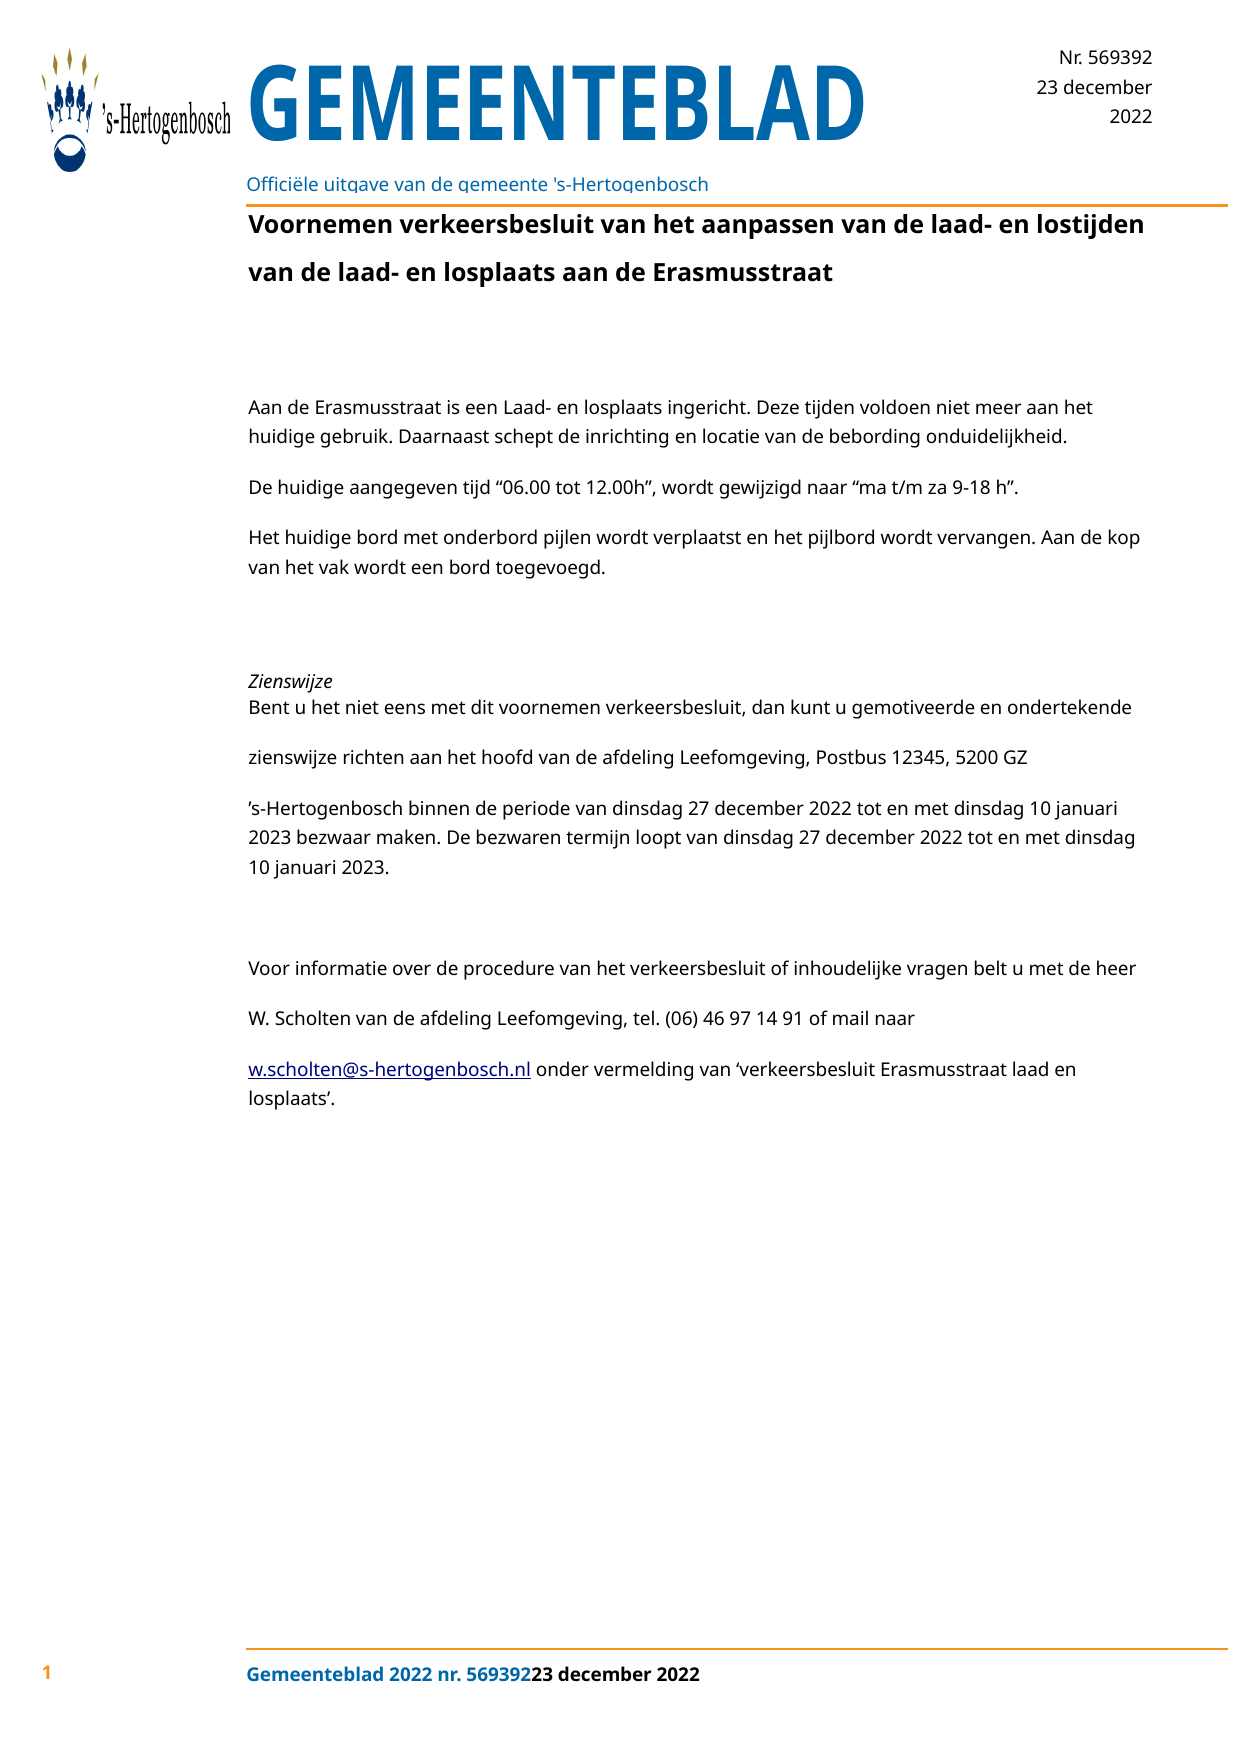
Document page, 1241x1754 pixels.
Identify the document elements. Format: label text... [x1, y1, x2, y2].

picture [41, 47, 231, 172]
text zienswijze richten aan het hoofd van de afdeling Leefomgeving, Postbus 12345, 5200 GZ [248, 744, 1152, 770]
text w.scholten@s-hertogenbosch.nl onder vermelding van ‘verkeersbesluit Erasmusstraat laad en losplaats’. [248, 1056, 1152, 1111]
text W. Scholten van de afdeling Leefomgeving, tel. (06) 46 97 14 91 of mail naar [248, 1005, 1152, 1031]
text Voornemen verkeersbesluit van het aanpassen van de laad- en lostijden van de laad- en losplaats aan de Erasmusstraat [248, 207, 1152, 288]
text De huidige aangegeven tijd “06.00 tot 12.00h”, wordt gewijzigd naar “ma t/m za 9-18 h”. [248, 474, 1152, 500]
text Aan de Erasmusstraat is een Laad- en losplaats ingericht. Deze tijden voldoen niet meer aan het huidige gebruik. Daarnaast schept de inrichting en locatie van de bebording onduidelijkheid. [248, 394, 1152, 449]
text Zienswijze [248, 668, 1152, 694]
text Bent u het niet eens met dit voornemen verkeersbesluit, dan kunt u gemotiveerde en ondertekende [248, 694, 1152, 720]
text Het huidige bord met onderbord pijlen wordt verplaatst en het pijlbord wordt vervangen. Aan de kop van het vak wordt een bord toegevoegd. [248, 524, 1152, 580]
text Voor informatie over de procedure van het verkeersbesluit of inhoudelijke vragen belt u met de heer [248, 955, 1152, 981]
text ’s-Hertogenbosch binnen de periode van dinsdag 27 december 2022 tot en met dinsdag 10 januari 2023 bezwaar maken. De bezwaren termijn loopt van dinsdag 27 december 2022 tot en met dinsdag 10 januari 2023. [248, 795, 1152, 880]
